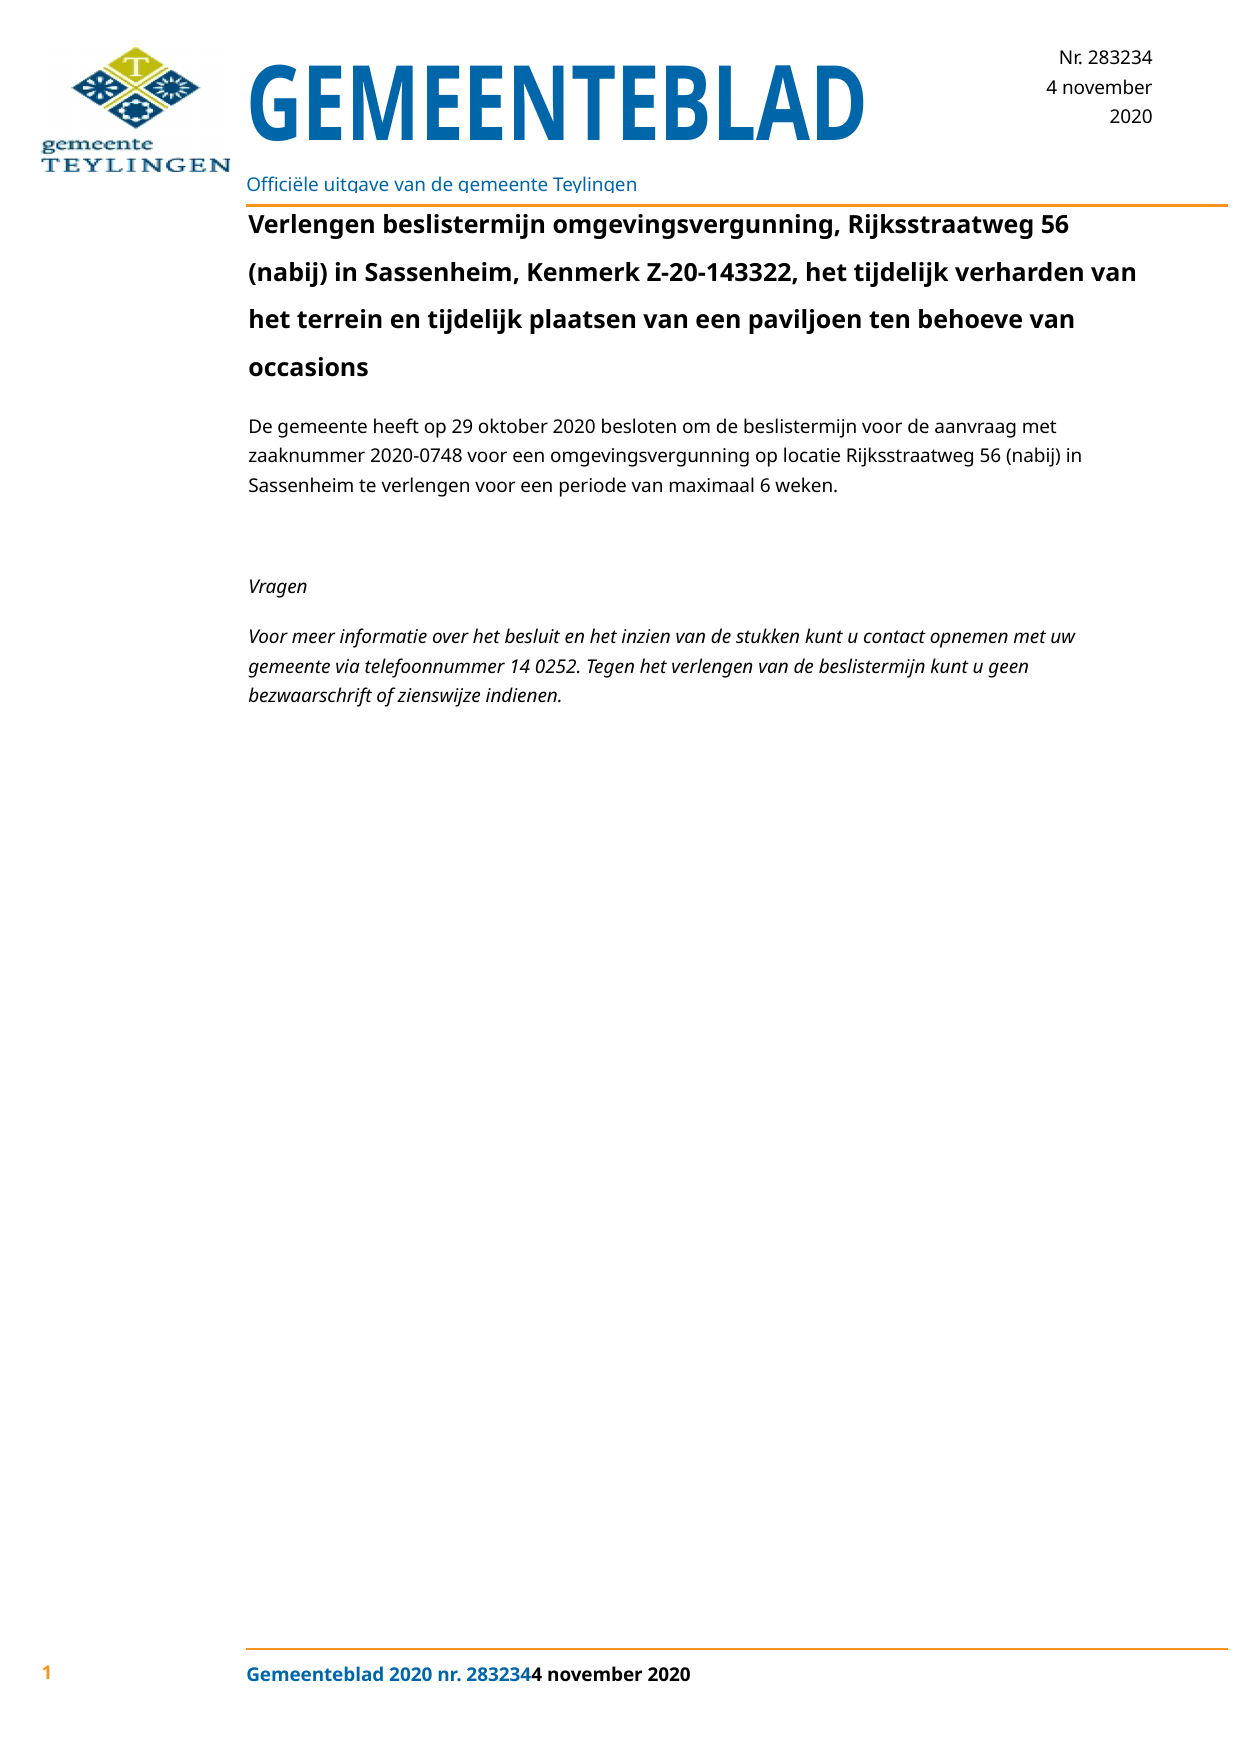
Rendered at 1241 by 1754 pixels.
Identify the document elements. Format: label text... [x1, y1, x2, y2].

text Verlengen beslistermijn omgevingsvergunning, Rijksstraatweg 56 (nabij) in Sassenheim, Kenmerk Z-20-143322, het tijdelijk verharden van het terrein en tijdelijk plaatsen van een paviljoen ten behoeve van occasions [248, 207, 1152, 384]
picture [41, 47, 231, 172]
text Voor meer informatie over het besluit en het inzien van de stukken kunt u contact opnemen met uw gemeente via telefoonnummer 14 0252. Tegen het verlengen van de beslistermijn kunt u geen bezwaarschrift of zienswijze indienen. [248, 623, 1152, 708]
text De gemeente heeft op 29 oktober 2020 besloten om de beslistermijn voor de aanvraag met zaaknummer 2020-0748 voor een omgevingsvergunning op locatie Rijksstraatweg 56 (nabij) in Sassenheim te verlengen voor een periode van maximaal 6 weken. [248, 413, 1152, 498]
text Vragen [248, 573, 1152, 599]
